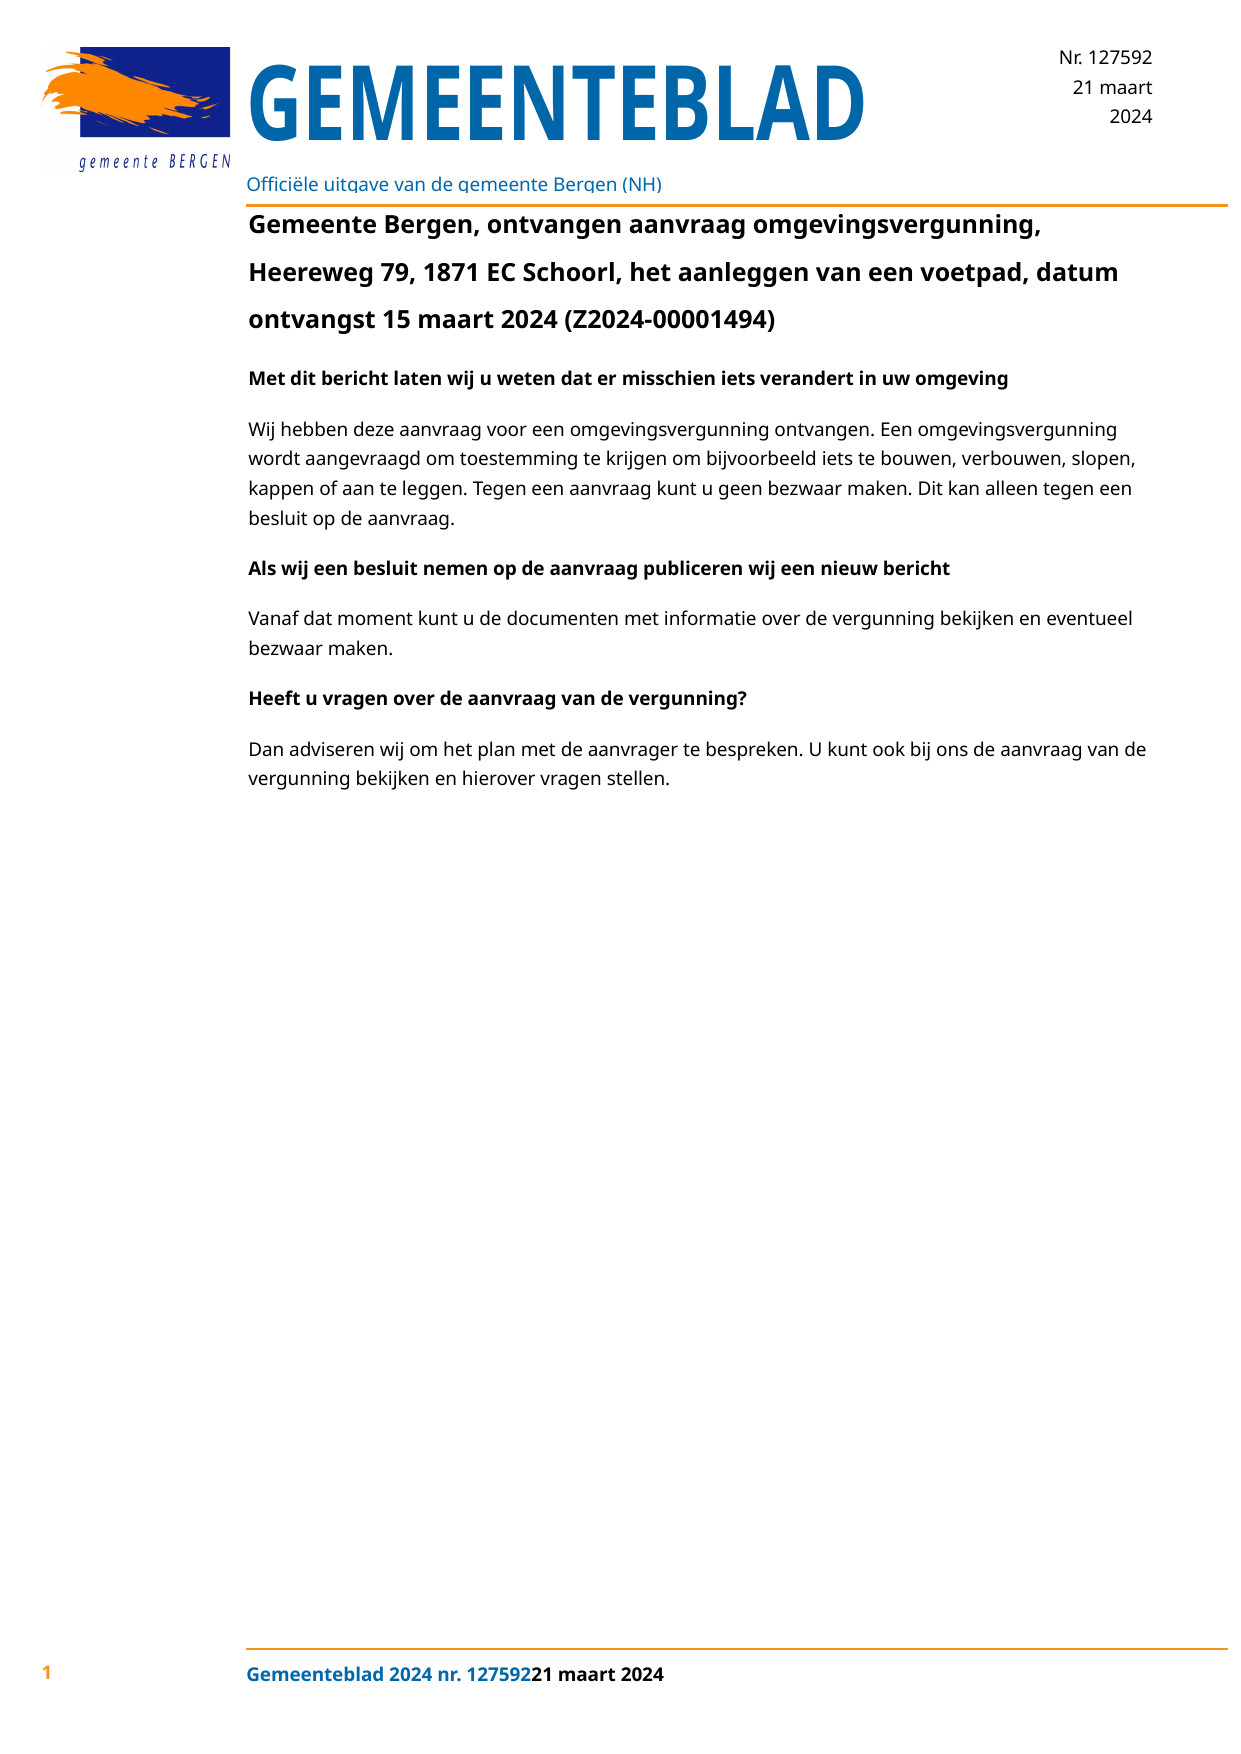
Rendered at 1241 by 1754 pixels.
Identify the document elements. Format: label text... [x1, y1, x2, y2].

text Heeft u vragen over de aanvraag van de vergunning? [248, 686, 1152, 711]
text Met dit bericht laten wij u weten dat er misschien iets verandert in uw omgeving [248, 366, 1152, 391]
text Gemeente Bergen, ontvangen aanvraag omgevingsvergunning, Heereweg 79, 1871 EC Schoorl, het aanleggen van een voetpad, datum ontvangst 15 maart 2024 (Z2024-00001494) [248, 207, 1152, 336]
text Als wij een besluit nemen op de aanvraag publiceren wij een nieuw bericht [248, 555, 1152, 581]
text Vanaf dat moment kunt u de documenten met informatie over de vergunning bekijken en eventueel bezwaar maken. [248, 606, 1152, 661]
text Dan adviseren wij om het plan met de aanvrager te bespreken. U kunt ook bij ons de aanvraag van de vergunning bekijken en hierover vragen stellen. [248, 736, 1152, 791]
text Wij hebben deze aanvraag voor een omgevingsvergunning ontvangen. Een omgevingsvergunning wordt aangevraagd om toestemming te krijgen om bijvoorbeeld iets te bouwen, verbouwen, slopen, kappen of aan te leggen. Tegen een aanvraag kunt u geen bezwaar maken. Dit kan alleen tegen een besluit op de aanvraag. [248, 416, 1152, 530]
picture [41, 47, 231, 172]
